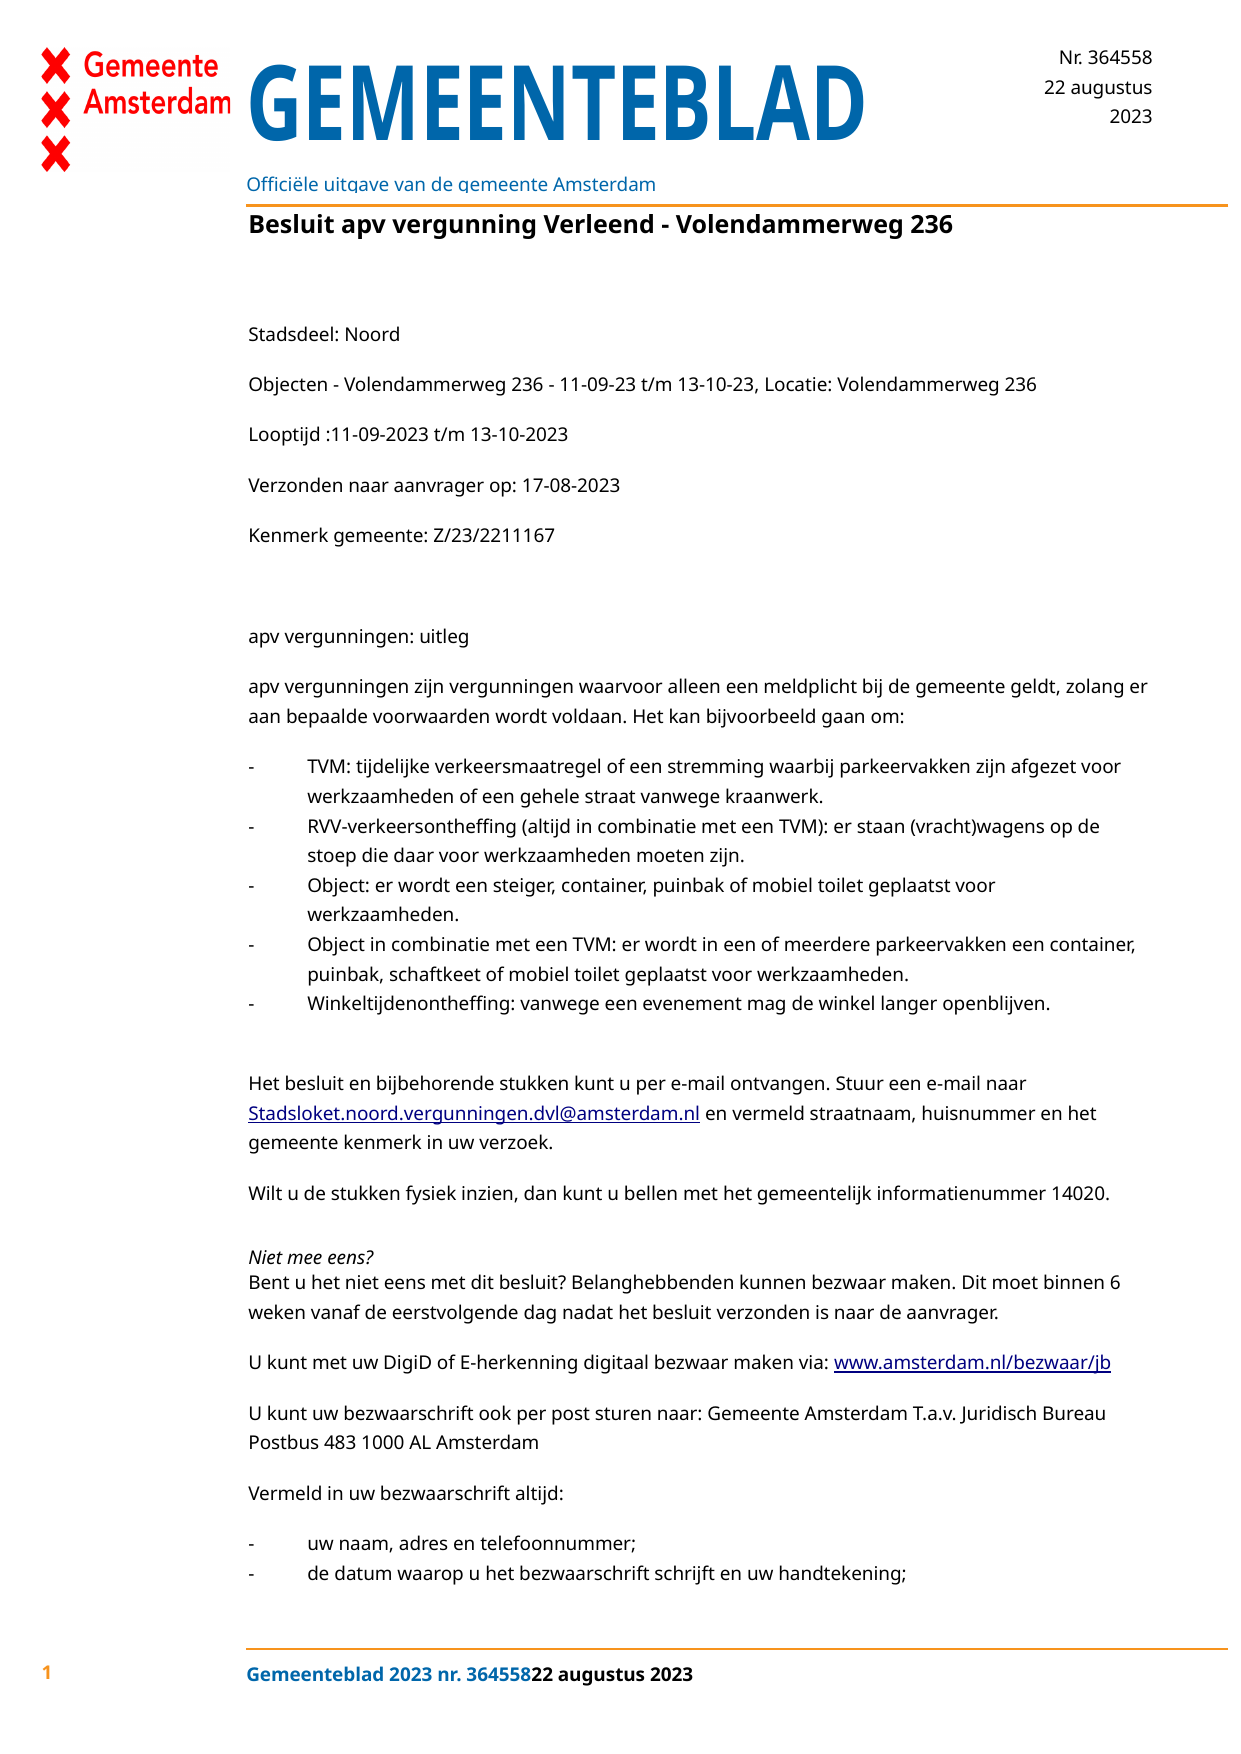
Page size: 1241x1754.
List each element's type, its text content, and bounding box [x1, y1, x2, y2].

text Niet mee eens? [248, 1244, 1152, 1269]
text Vermeld in uw bezwaarschrift altijd: [248, 1480, 1152, 1506]
text Looptijd :11-09-2023 t/m 13-10-2023 [248, 422, 1152, 447]
text U kunt met uw DigiD of E-herkenning digitaal bezwaar maken via: www.amsterdam.nl/bezwaar/jb [248, 1349, 1152, 1375]
text Bent u het niet eens met dit besluit? Belanghebbenden kunnen bezwaar maken. Dit moet binnen 6 weken vanaf de eerstvolgende dag nadat het besluit verzonden is naar de aanvrager. [248, 1269, 1152, 1325]
list de datum waarop u het bezwaarschrift schrijft en uw handtekening; [248, 1560, 1152, 1586]
text apv vergunningen: uitleg [248, 623, 1152, 649]
text U kunt uw bezwaarschrift ook per post sturen naar: Gemeente Amsterdam T.a.v. Juridisch Bureau Postbus 483 1000 AL Amsterdam [248, 1400, 1152, 1455]
text Stadsdeel: Noord [248, 321, 1152, 346]
text Kenmerk gemeente: Z/23/2211167 [248, 522, 1152, 548]
list Object in combinatie met een TVM: er wordt in een of meerdere parkeervakken een container, puinbak, schaftkeet of mobiel toilet geplaatst voor werkzaamheden. [248, 931, 1152, 986]
text apv vergunningen zijn vergunningen waarvoor alleen een meldplicht bij de gemeente geldt, zolang er aan bepaalde voorwaarden wordt voldaan. Het kan bijvoorbeeld gaan om: [248, 674, 1152, 729]
text Besluit apv vergunning Verleend - Volendammerweg 236 [248, 207, 1152, 241]
list RVV-verkeersontheffing (altijd in combinatie met een TVM): er staan (vracht)wagens op de stoep die daar voor werkzaamheden moeten zijn. [248, 813, 1152, 868]
text Het besluit en bijbehorende stukken kunt u per e-mail ontvangen. Stuur een e-mail naar Stadsloket.noord.vergunningen.dvl@amsterdam.nl en vermeld straatnaam, huisnummer en het gemeente kenmerk in uw verzoek. [248, 1070, 1152, 1155]
list Object: er wordt een steiger, container, puinbak of mobiel toilet geplaatst voor werkzaamheden. [248, 872, 1152, 927]
list TVM: tijdelijke verkeersmaatregel of een stremming waarbij parkeervakken zijn afgezet voor werkzaamheden of een gehele straat vanwege kraanwerk. [248, 754, 1152, 809]
text Objecten - Volendammerweg 236 - 11-09-23 t/m 13-10-23, Locatie: Volendammerweg 236 [248, 371, 1152, 397]
list Winkeltijdenontheffing: vanwege een evenement mag de winkel langer openblijven. [248, 990, 1152, 1016]
picture [41, 47, 231, 172]
list uw naam, adres en telefoonnummer; [248, 1530, 1152, 1556]
text Wilt u de stukken fysiek inzien, dan kunt u bellen met het gemeentelijk informatienummer 14020. [248, 1180, 1152, 1206]
text Verzonden naar aanvrager op: 17-08-2023 [248, 472, 1152, 498]
